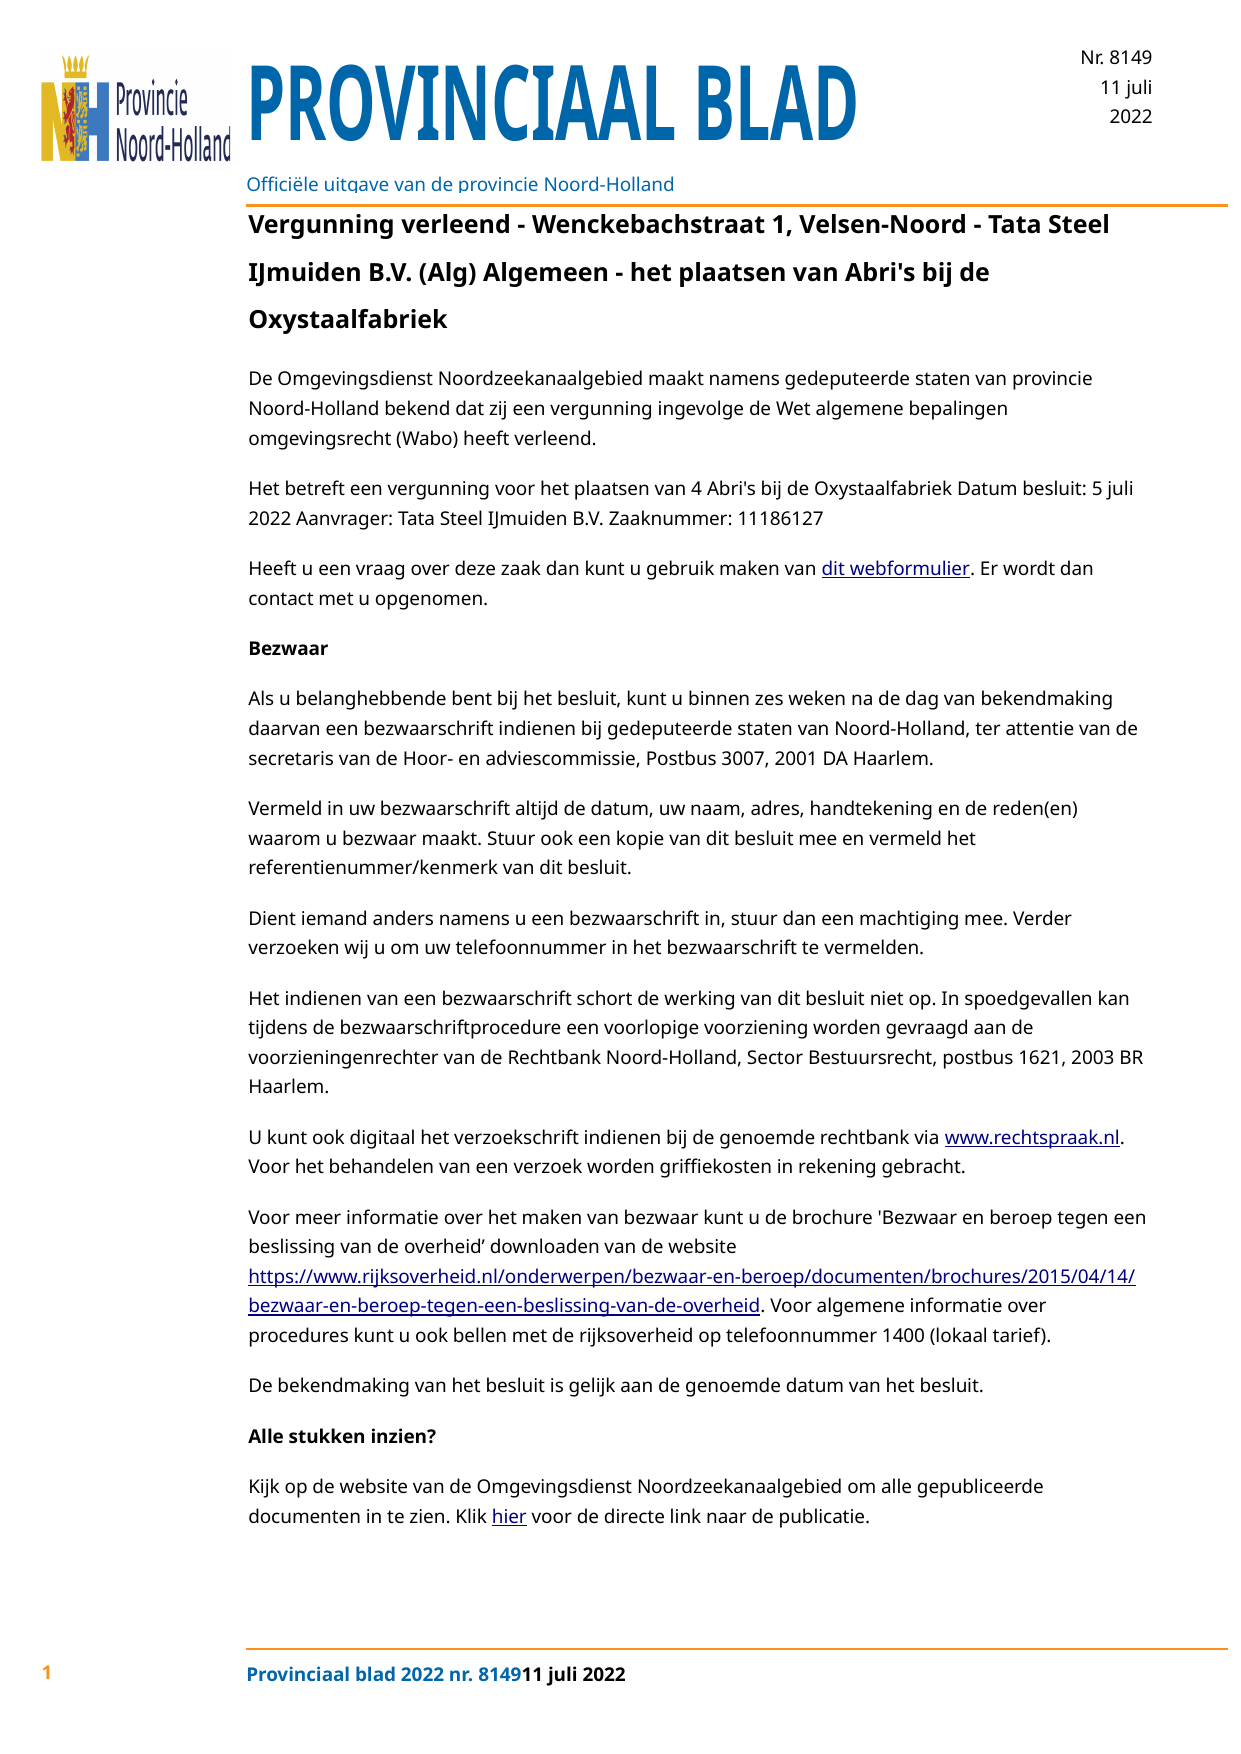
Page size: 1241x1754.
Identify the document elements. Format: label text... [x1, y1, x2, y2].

text Vermeld in uw bezwaarschrift altijd de datum, uw naam, adres, handtekening en de reden(en) waarom u bezwaar maakt. Stuur ook een kopie van dit besluit mee en vermeld het referentienummer/kenmerk van dit besluit. [248, 795, 1152, 880]
text De bekendmaking van het besluit is gelijk aan de genoemde datum van het besluit. [248, 1373, 1152, 1398]
text Voor meer informatie over het maken van bezwaar kunt u de brochure 'Bezwaar en beroep tegen een beslissing van de overheid’ downloaden van de website https://www.rijksoverheid.nl/onderwerpen/bezwaar-en-beroep/documenten/brochures/2015/04/14/bezwaar-en-beroep-tegen-een-beslissing-van-de-overheid. Voor algemene informatie over procedures kunt u ook bellen met de rijksoverheid op telefoonnummer 1400 (lokaal tarief). [248, 1204, 1152, 1348]
text Vergunning verleend - Wenckebachstraat 1, Velsen-Noord - Tata Steel IJmuiden B.V. (Alg) Algemeen - het plaatsen van Abri's bij de Oxystaalfabriek [248, 207, 1152, 336]
text Het indienen van een bezwaarschrift schort de werking van dit besluit niet op. In spoedgevallen kan tijdens de bezwaarschriftprocedure een voorlopige voorziening worden gevraagd aan de voorzieningenrechter van de Rechtbank Noord-Holland, Sector Bestuursrecht, postbus 1621, 2003 BR Haarlem. [248, 985, 1152, 1099]
text Alle stukken inzien? [248, 1423, 1152, 1449]
text Dient iemand anders namens u een bezwaarschrift in, stuur dan een machtiging mee. Verder verzoeken wij u om uw telefoonnummer in het bezwaarschrift te vermelden. [248, 905, 1152, 960]
text Als u belanghebbende bent bij het besluit, kunt u binnen zes weken na de dag van bekendmaking daarvan een bezwaarschrift indienen bij gedeputeerde staten van Noord-Holland, ter attentie van de secretaris van de Hoor- en adviescommissie, Postbus 3007, 2001 DA Haarlem. [248, 686, 1152, 770]
text Bezwaar [248, 635, 1152, 661]
text De Omgevingsdienst Noordzeekanaalgebied maakt namens gedeputeerde staten van provincie Noord-Holland bekend dat zij een vergunning ingevolge de Wet algemene bepalingen omgevingsrecht (Wabo) heeft verleend. [248, 366, 1152, 450]
text Heeft u een vraag over deze zaak dan kunt u gebruik maken van dit webformulier. Er wordt dan contact met u opgenomen. [248, 555, 1152, 610]
picture [41, 47, 231, 172]
text Kijk op de website van de Omgevingsdienst Noordzeekanaalgebied om alle gepubliceerde documenten in te zien. Klik hier voor de directe link naar de publicatie. [248, 1473, 1152, 1529]
text U kunt ook digitaal het verzoekschrift indienen bij de genoemde rechtbank via www.rechtspraak.nl. Voor het behandelen van een verzoek worden griffiekosten in rekening gebracht. [248, 1124, 1152, 1179]
text Het betreft een vergunning voor het plaatsen van 4 Abri's bij de Oxystaalfabriek Datum besluit: 5 juli 2022 Aanvrager: Tata Steel IJmuiden B.V. Zaaknummer: 11186127 [248, 475, 1152, 530]
